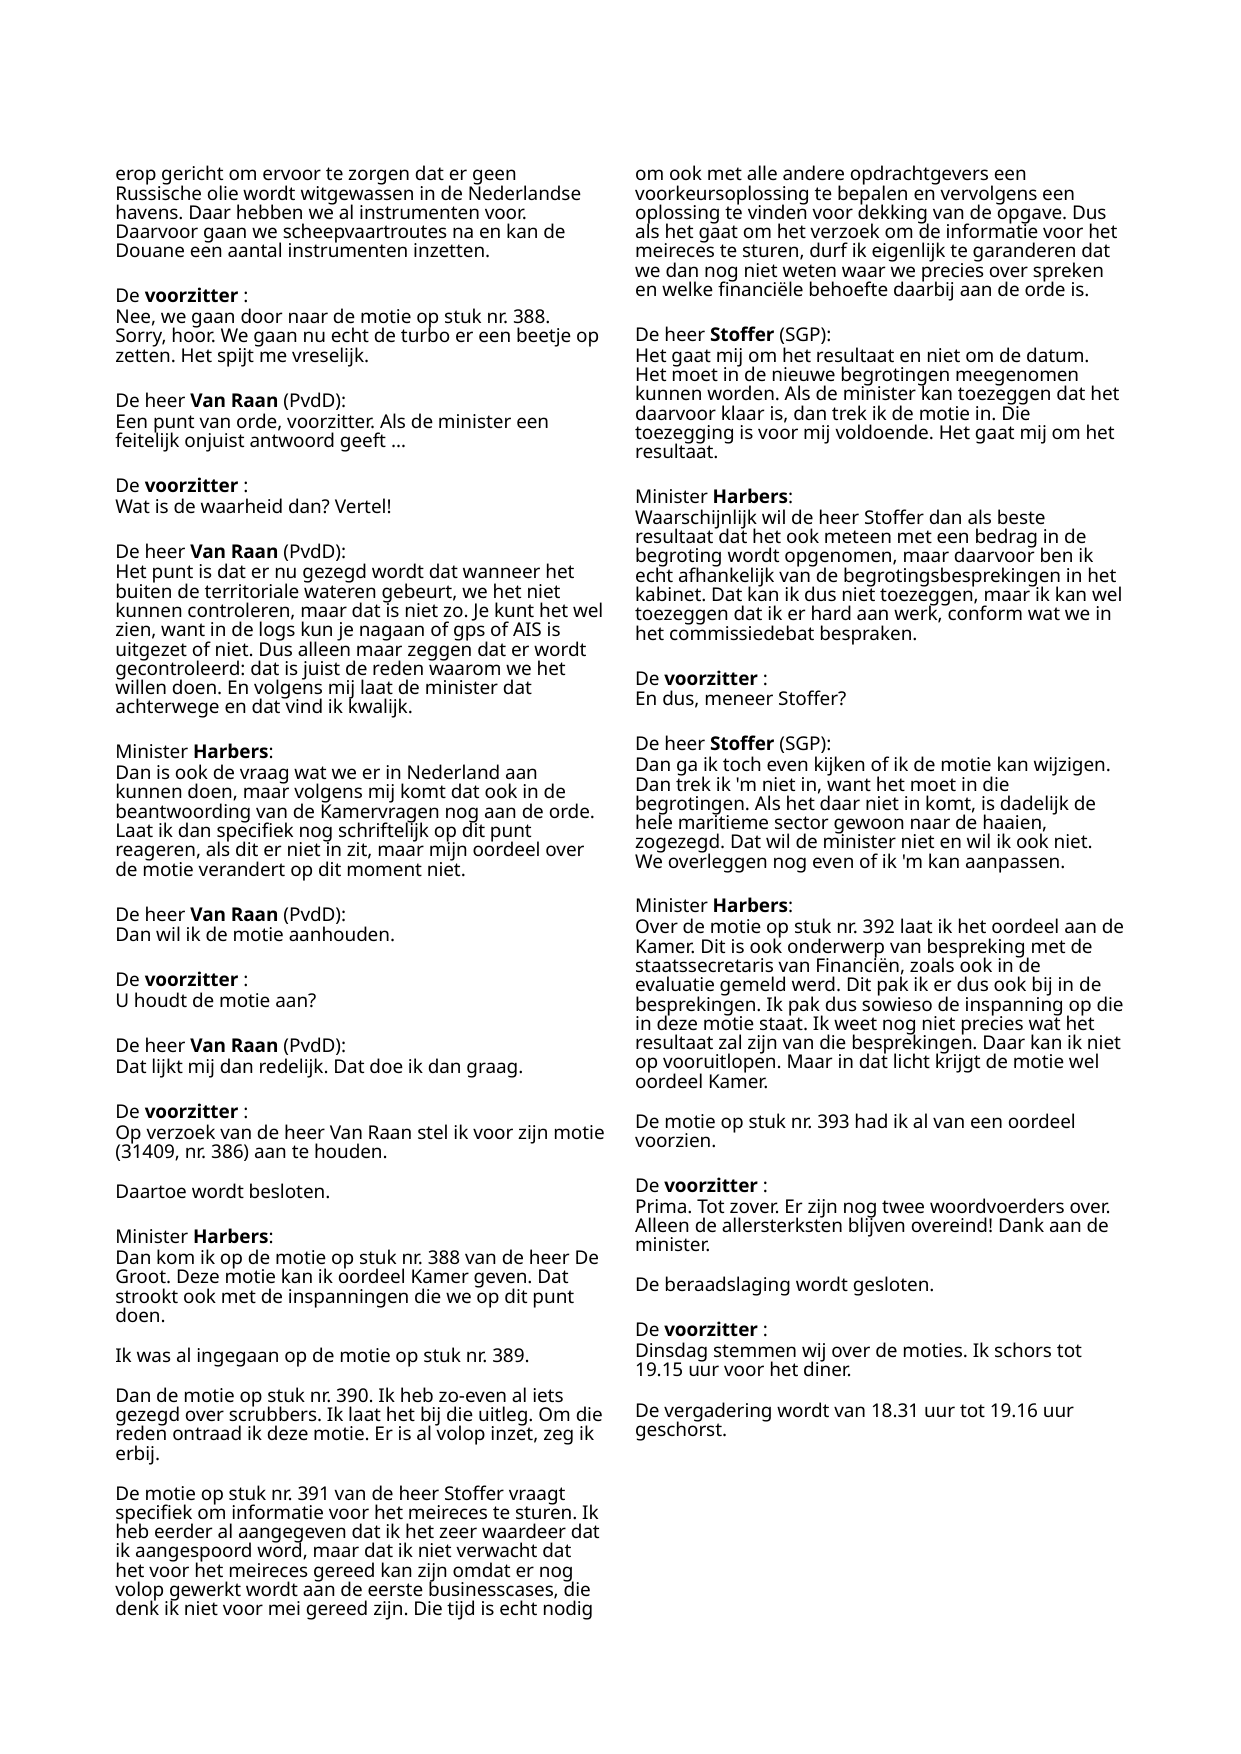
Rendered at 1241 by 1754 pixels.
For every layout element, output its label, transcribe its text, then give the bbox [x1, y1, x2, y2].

text De voorzitter : [635, 1172, 1125, 1198]
text Wat is de waarheid dan? Vertel! [115, 498, 605, 517]
text De motie op stuk nr. 393 had ik al van een oordeel voorzien. [635, 1113, 1125, 1151]
text Daartoe wordt besloten. [115, 1183, 605, 1202]
text Dinsdag stemmen wij over de moties. Ik schors tot 19.15 uur voor het diner. [635, 1342, 1125, 1381]
text om ook met alle andere opdrachtgevers een voorkeursoplossing te bepalen en vervolgens een oplossing te vinden voor dekking van de opgave. Dus als het gaat om het verzoek om de informatie voor het meireces te sturen, durf ik eigenlijk te garanderen dat we dan nog niet weten waar we precies over spreken en welke financiële behoefte daarbij aan de orde is. [635, 165, 1125, 300]
text De heer Stoffer (SGP): [635, 321, 1125, 347]
text Minister Harbers: [115, 1223, 605, 1249]
text Een punt van orde, voorzitter. Als de minister een feitelijk onjuist antwoord geeft … [115, 413, 605, 451]
text De voorzitter : [115, 472, 605, 498]
text Dan ga ik toch even kijken of ik de motie kan wijzigen. Dan trek ik 'm niet in, want het moet in die begrotingen. Als het daar niet in komt, is dadelijk de hele maritieme sector gewoon naar de haaien, zogezegd. Dat wil de minister niet en wil ik ook niet. We overleggen nog even of ik 'm kan aanpassen. [635, 756, 1125, 872]
text De heer Van Raan (PvdD): [115, 901, 605, 926]
text De heer Van Raan (PvdD): [115, 1032, 605, 1058]
text De voorzitter : [635, 665, 1125, 690]
text Over de motie op stuk nr. 392 laat ik het oordeel aan de Kamer. Dit is ook onderwerp van bespreking met de staatssecretaris van Financiën, zoals ook in de evaluatie gemeld werd. Dit pak ik er dus ook bij in de besprekingen. Ik pak dus sowieso de inspanning op die in deze motie staat. Ik weet nog niet precies wat het resultaat zal zijn van die besprekingen. Daar kan ik niet op vooruitlopen. Maar in dat licht krijgt de motie wel oordeel Kamer. [635, 918, 1125, 1092]
text De beraadslaging wordt gesloten. [635, 1276, 1125, 1296]
text Dan wil ik de motie aanhouden. [115, 926, 605, 946]
text U houdt de motie aan? [115, 992, 605, 1012]
text De heer Van Raan (PvdD): [115, 387, 605, 413]
text De voorzitter : [635, 1316, 1125, 1342]
text Prima. Tot zover. Er zijn nog twee woordvoerders over. Alleen de allersterksten blijven overeind! Dank aan de minister. [635, 1198, 1125, 1256]
text Het gaat mij om het resultaat en niet om de datum. Het moet in de nieuwe begrotingen meegenomen kunnen worden. Als de minister kan toezeggen dat het daarvoor klaar is, dan trek ik de motie in. Die toezegging is voor mij voldoende. Het gaat mij om het resultaat. [635, 347, 1125, 462]
text Minister Harbers: [635, 893, 1125, 918]
text Dan de motie op stuk nr. 390. Ik heb zo-even al iets gezegd over scrubbers. Ik laat het bij die uitleg. Om die reden ontraad ik deze motie. Er is al volop inzet, zeg ik erbij. [115, 1387, 605, 1464]
text De motie op stuk nr. 391 van de heer Stoffer vraagt specifiek om informatie voor het meireces te sturen. Ik heb eerder al aangegeven dat ik het zeer waardeer dat ik aangespoord word, maar dat ik niet verwacht dat het voor het meireces gereed kan zijn omdat er nog volop gewerkt wordt aan de eerste businesscases, die denk ik niet voor mei gereed zijn. Die tijd is echt nodig [115, 1485, 605, 1619]
text Minister Harbers: [635, 483, 1125, 509]
text Minister Harbers: [115, 738, 605, 764]
text De heer Stoffer (SGP): [635, 731, 1125, 756]
text Nee, we gaan door naar de motie op stuk nr. 388. Sorry, hoor. We gaan nu echt de turbo er een beetje op zetten. Het spijt me vreselijk. [115, 308, 605, 366]
text Ik was al ingegaan op de motie op stuk nr. 389. [115, 1347, 605, 1366]
text erop gericht om ervoor te zorgen dat er geen Russische olie wordt witgewassen in de Nederlandse havens. Daar hebben we al instrumenten voor. Daarvoor gaan we scheepvaartroutes na en kan de Douane een aantal instrumenten inzetten. [115, 165, 605, 262]
text En dus, meneer Stoffer? [635, 690, 1125, 710]
text De voorzitter : [115, 1098, 605, 1124]
text Dan kom ik op de motie op stuk nr. 388 van de heer De Groot. Deze motie kan ik oordeel Kamer geven. Dat strookt ook met de inspanningen die we op dit punt doen. [115, 1249, 605, 1326]
text De heer Van Raan (PvdD): [115, 538, 605, 563]
text Dat lijkt mij dan redelijk. Dat doe ik dan graag. [115, 1058, 605, 1077]
text De voorzitter : [115, 282, 605, 308]
text Op verzoek van de heer Van Raan stel ik voor zijn motie (31409, nr. 386) aan te houden. [115, 1124, 605, 1162]
text Dan is ook de vraag wat we er in Nederland aan kunnen doen, maar volgens mij komt dat ook in de beantwoording van de Kamervragen nog aan de orde. Laat ik dan specifiek nog schriftelijk op dit punt reageren, als dit er niet in zit, maar mijn oordeel over de motie verandert op dit moment niet. [115, 764, 605, 880]
text Waarschijnlijk wil de heer Stoffer dan als beste resultaat dat het ook meteen met een bedrag in de begroting wordt opgenomen, maar daarvoor ben ik echt afhankelijk van de begrotingsbesprekingen in het kabinet. Dat kan ik dus niet toezeggen, maar ik kan wel toezeggen dat ik er hard aan werk, conform wat we in het commissiedebat bespraken. [635, 509, 1125, 644]
text Het punt is dat er nu gezegd wordt dat wanneer het buiten de territoriale wateren gebeurt, we het niet kunnen controleren, maar dat is niet zo. Je kunt het wel zien, want in de logs kun je nagaan of gps of AIS is uitgezet of niet. Dus alleen maar zeggen dat er wordt gecontroleerd: dat is juist de reden waarom we het willen doen. En volgens mij laat de minister dat achterwege en dat vind ik kwalijk. [115, 563, 605, 718]
text De voorzitter : [115, 967, 605, 992]
text De vergadering wordt van 18.31 uur tot 19.16 uur geschorst. [635, 1402, 1125, 1440]
